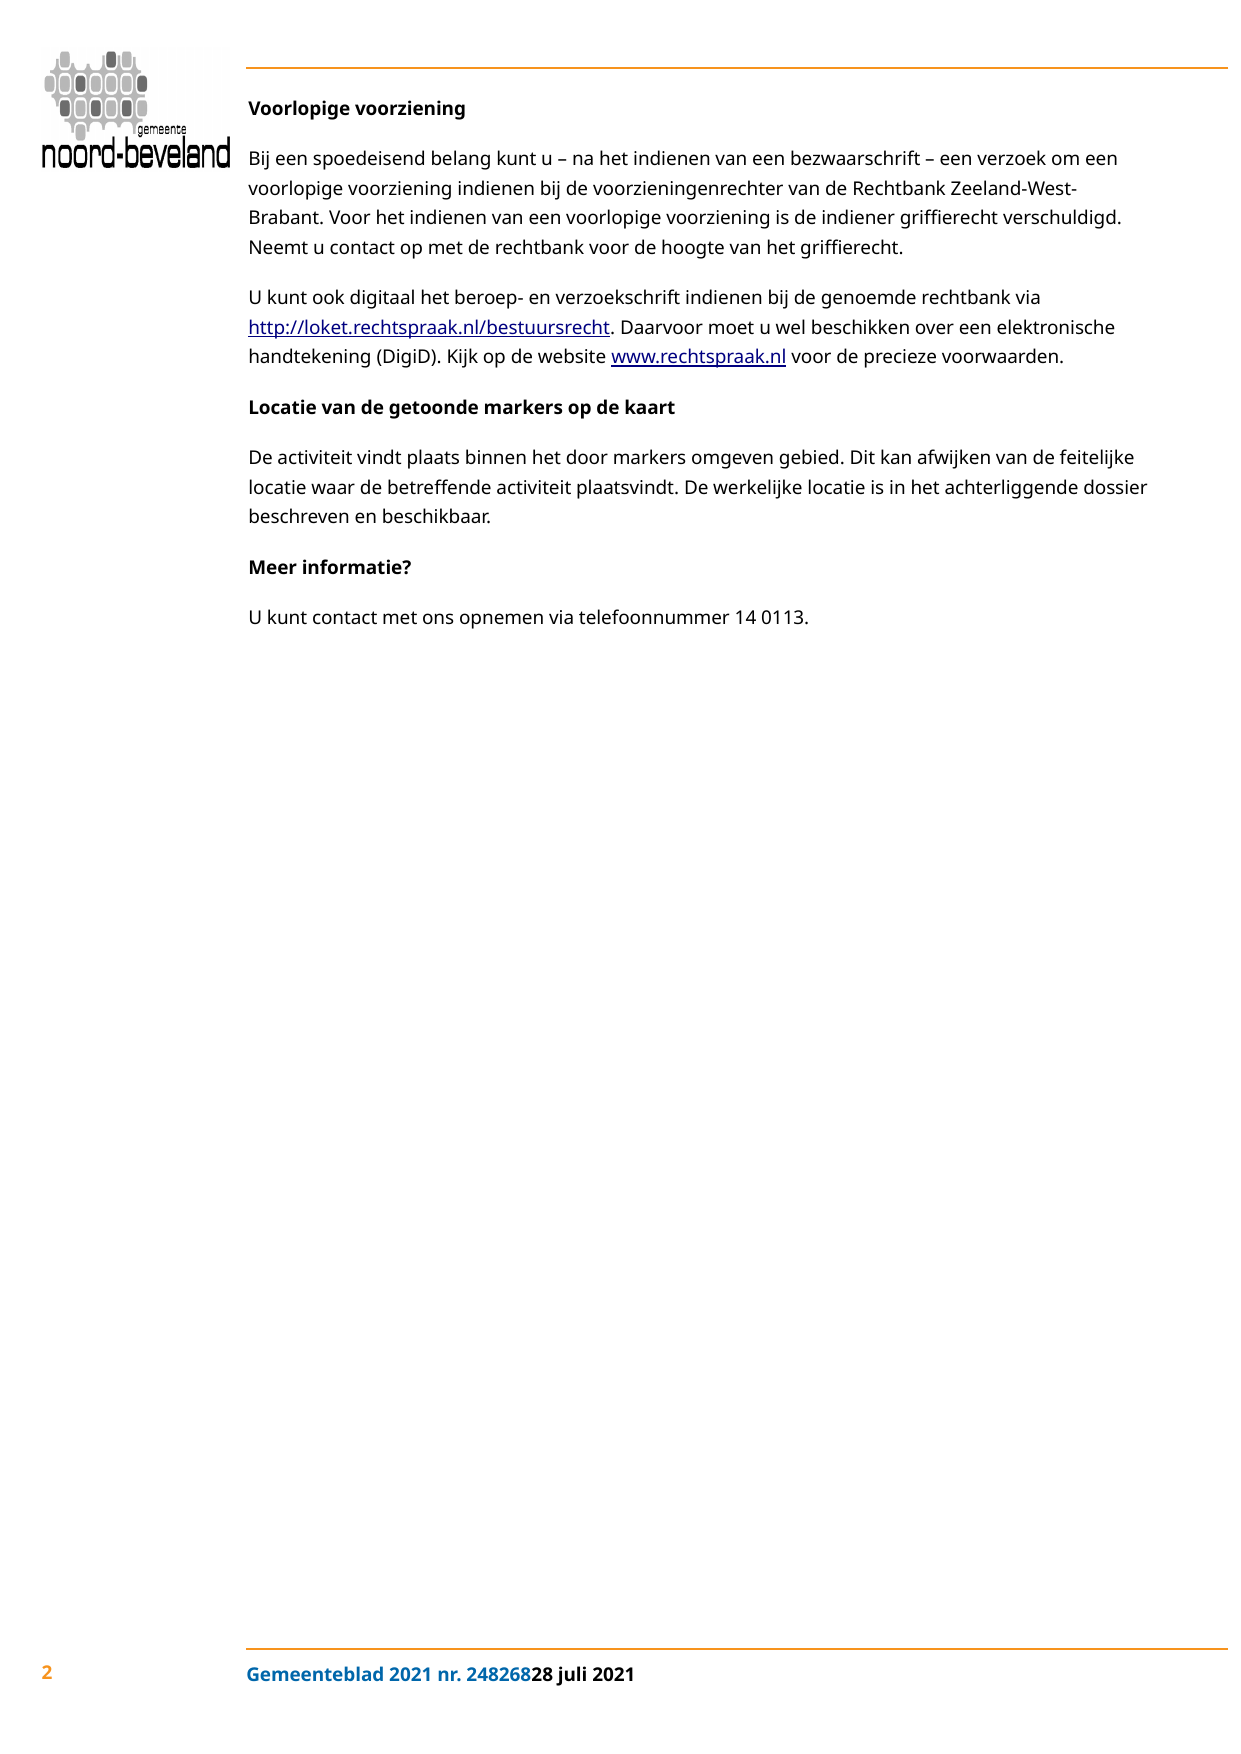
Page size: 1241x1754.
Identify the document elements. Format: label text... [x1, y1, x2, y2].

text Meer informatie? [248, 554, 1152, 580]
text De activiteit vindt plaats binnen het door markers omgeven gebied. Dit kan afwijken van de feitelijke locatie waar de betreffende activiteit plaatsvindt. De werkelijke locatie is in het achterliggende dossier beschreven en beschikbaar. [248, 444, 1152, 529]
text U kunt contact met ons opnemen via telefoonnummer 14 0113. [248, 604, 1152, 630]
text U kunt ook digitaal het beroep- en verzoekschrift indienen bij de genoemde rechtbank via http://loket.rechtspraak.nl/bestuursrecht. Daarvoor moet u wel beschikken over een elektronische handtekening (DigiD). Kijk op de website www.rechtspraak.nl voor de precieze voorwaarden. [248, 284, 1152, 369]
text Locatie van de getoonde markers op de kaart [248, 394, 1152, 420]
picture [41, 47, 231, 172]
text Bij een spoedeisend belang kunt u – na het indienen van een bezwaarschrift – een verzoek om een voorlopige voorziening indienen bij de voorzieningenrechter van de Rechtbank Zeeland-West-Brabant. Voor het indienen van een voorlopige voorziening is de indiener griffierecht verschuldigd. Neemt u contact op met de rechtbank voor de hoogte van het griffierecht. [248, 145, 1152, 260]
text Voorlopige voorziening [248, 95, 1152, 121]
